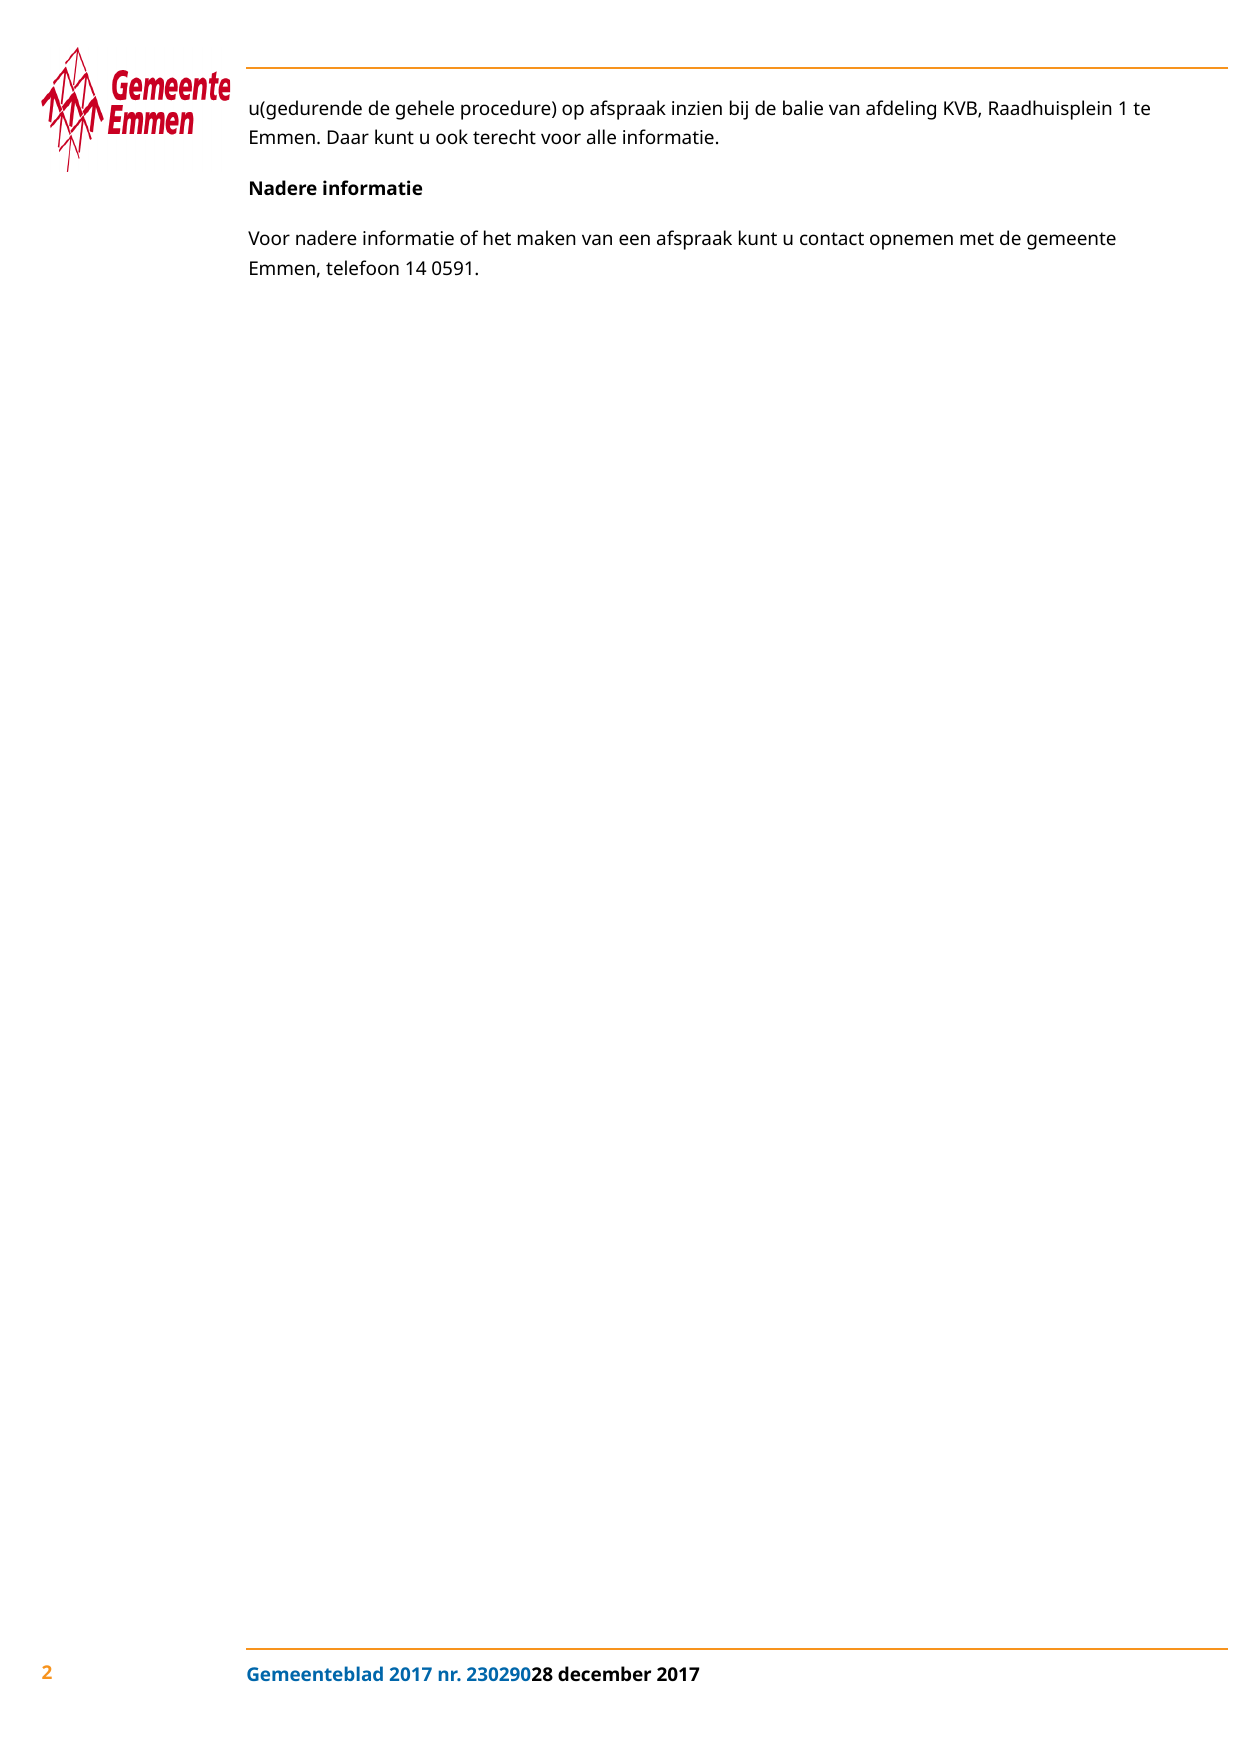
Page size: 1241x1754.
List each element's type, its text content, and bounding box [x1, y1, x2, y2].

text u(gedurende de gehele procedure) op afspraak inzien bij de balie van afdeling KVB, Raadhuisplein 1 te Emmen. Daar kunt u ook terecht voor alle informatie. [248, 95, 1152, 150]
text Voor nadere informatie of het maken van een afspraak kunt u contact opnemen met de gemeente Emmen, telefoon 14 0591. [248, 225, 1152, 281]
picture [41, 47, 231, 172]
text Nadere informatie [248, 175, 1152, 201]
